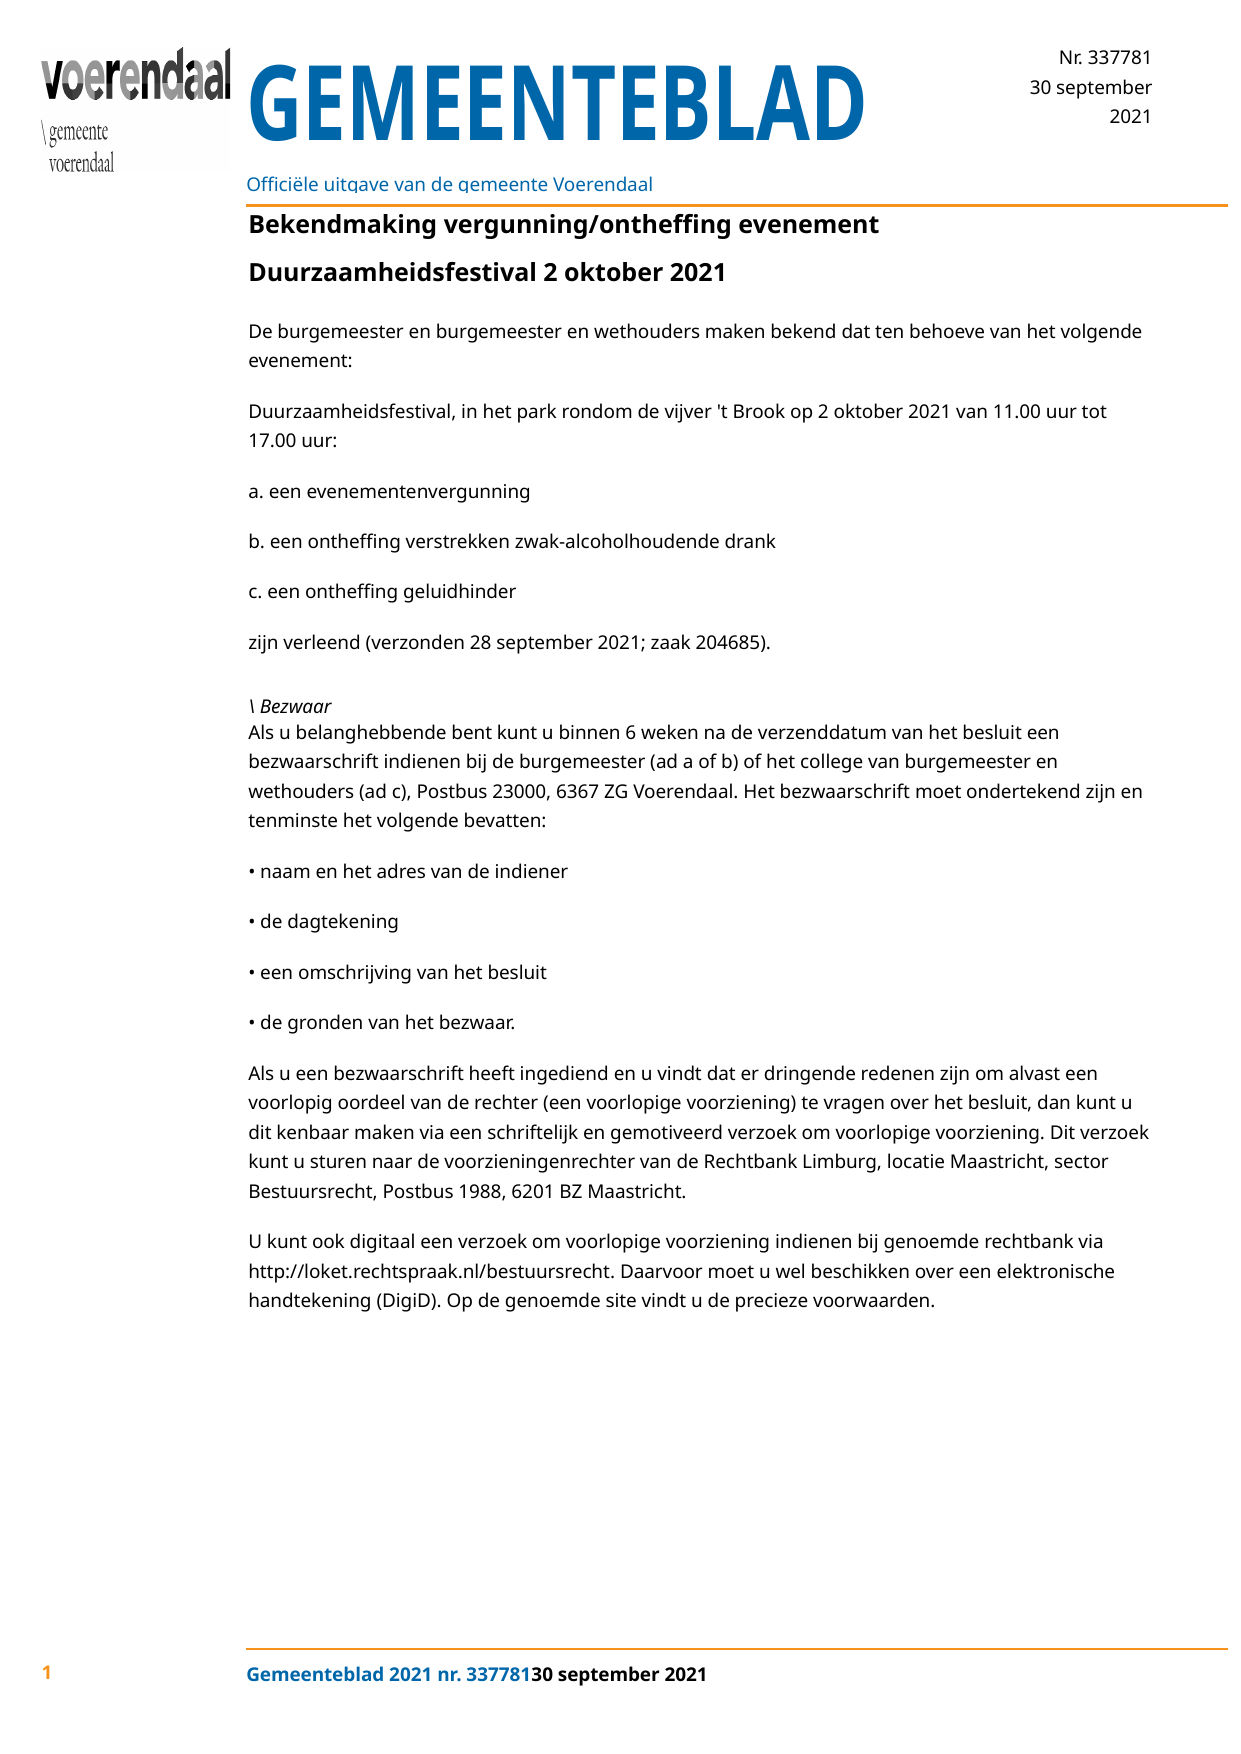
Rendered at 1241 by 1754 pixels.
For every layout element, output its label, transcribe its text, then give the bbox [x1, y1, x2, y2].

text zijn verleend (verzonden 28 september 2021; zaak 204685). [248, 629, 1152, 655]
text b. een ontheffing verstrekken zwak-alcoholhoudende drank [248, 528, 1152, 554]
text Als u belanghebbende bent kunt u binnen 6 weken na de verzenddatum van het besluit een bezwaarschrift indienen bij de burgemeester (ad a of b) of het college van burgemeester en wethouders (ad c), Postbus 23000, 6367 ZG Voerendaal. Het bezwaarschrift moet ondertekend zijn en tenminste het volgende bevatten: [248, 719, 1152, 833]
text • naam en het adres van de indiener [248, 858, 1152, 884]
text a. een evenementenvergunning [248, 478, 1152, 504]
text • een omschrijving van het besluit [248, 959, 1152, 984]
text \ Bezwaar [248, 693, 1152, 719]
text Duurzaamheidsfestival, in het park rondom de vijver 't Brook op 2 oktober 2021 van 11.00 uur tot 17.00 uur: [248, 398, 1152, 453]
text De burgemeester en burgemeester en wethouders maken bekend dat ten behoeve van het volgende evenement: [248, 318, 1152, 373]
text • de gronden van het bezwaar. [248, 1009, 1152, 1035]
text • de dagtekening [248, 908, 1152, 934]
text Bekendmaking vergunning/ontheffing evenement Duurzaamheidsfestival 2 oktober 2021 [248, 207, 1152, 288]
text c. een ontheffing geluidhinder [248, 579, 1152, 604]
text Als u een bezwaarschrift heeft ingediend en u vindt dat er dringende redenen zijn om alvast een voorlopig oordeel van de rechter (een voorlopige voorziening) te vragen over het besluit, dan kunt u dit kenbaar maken via een schriftelijk en gemotiveerd verzoek om voorlopige voorziening. Dit verzoek kunt u sturen naar de voorzieningenrechter van de Rechtbank Limburg, locatie Maastricht, sector Bestuursrecht, Postbus 1988, 6201 BZ Maastricht. [248, 1060, 1152, 1204]
text U kunt ook digitaal een verzoek om voorlopige voorziening indienen bij genoemde rechtbank via http://loket.rechtspraak.nl/bestuursrecht. Daarvoor moet u wel beschikken over een elektronische handtekening (DigiD). Op de genoemde site vindt u de precieze voorwaarden. [248, 1228, 1152, 1313]
picture [41, 47, 231, 172]
